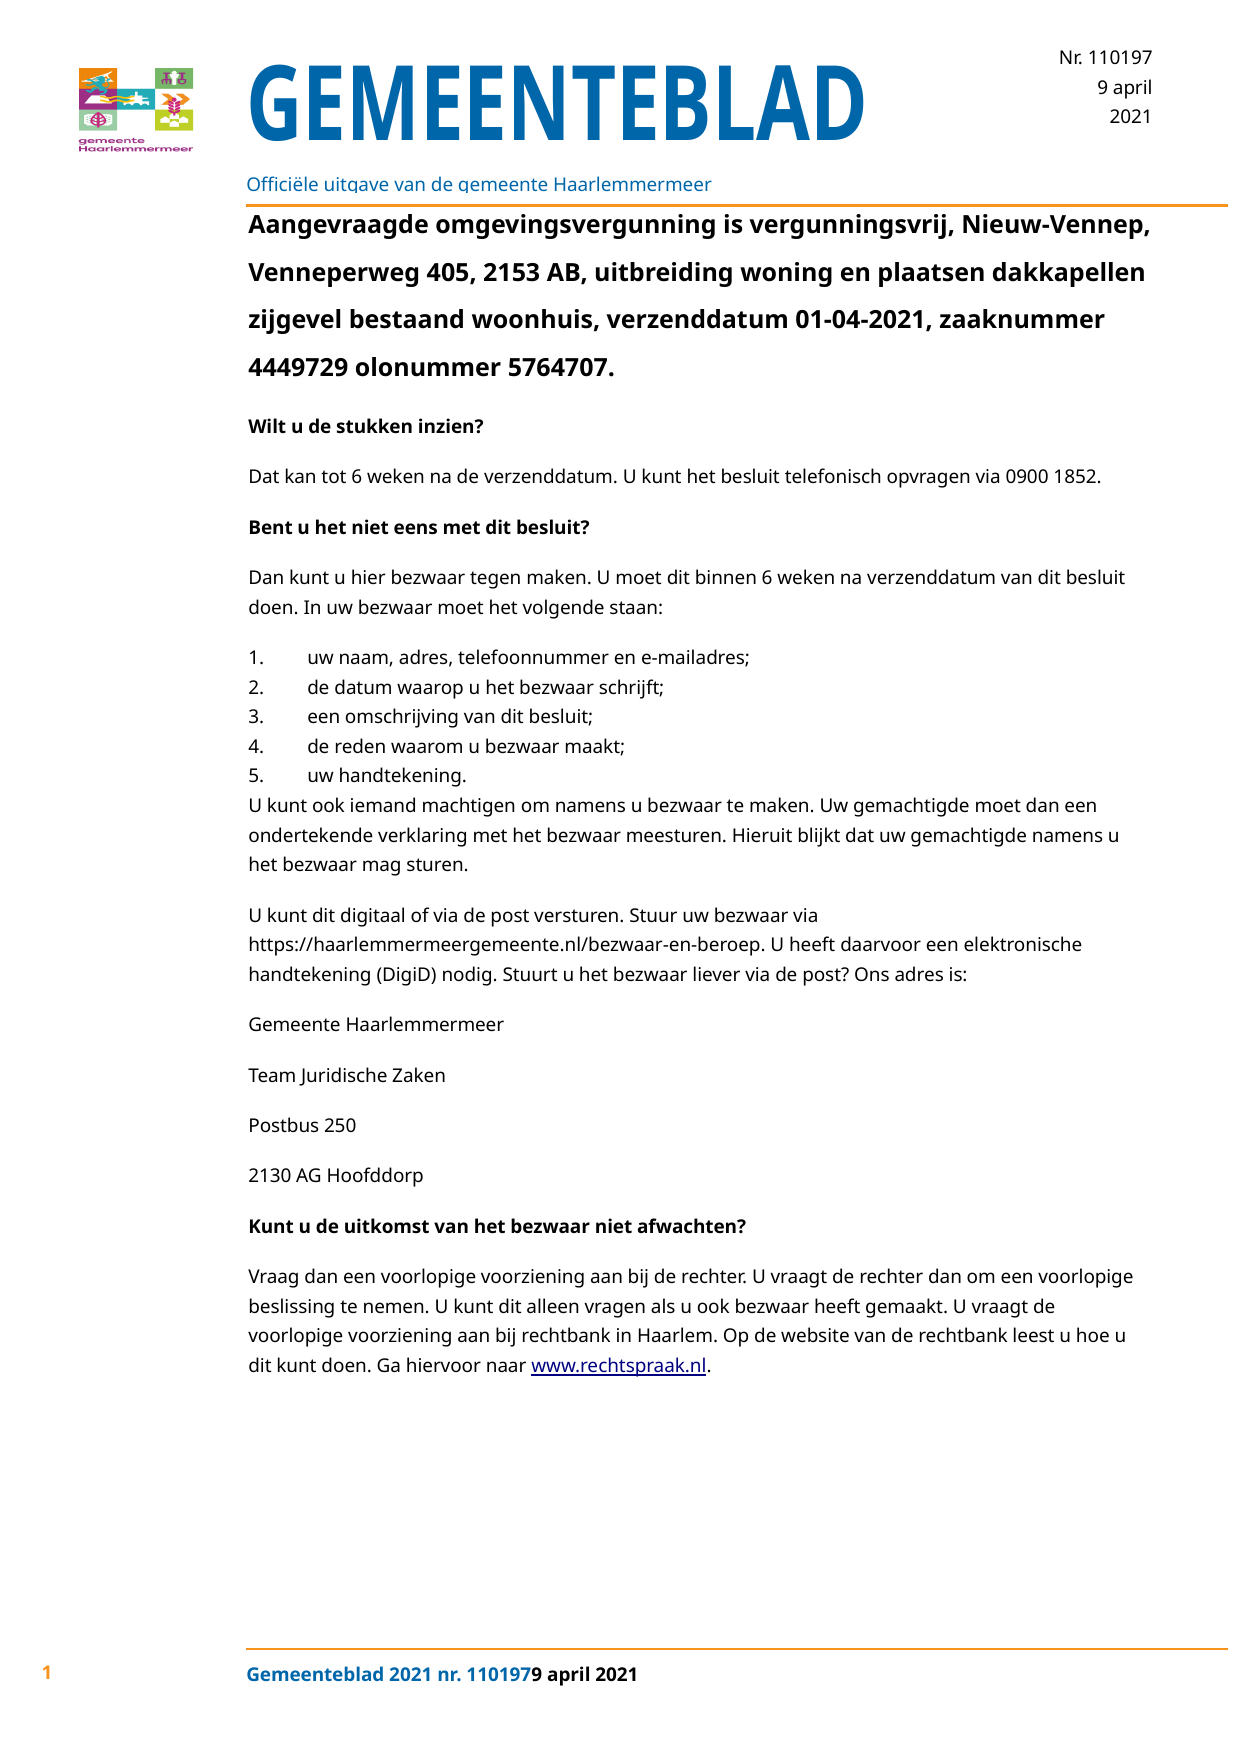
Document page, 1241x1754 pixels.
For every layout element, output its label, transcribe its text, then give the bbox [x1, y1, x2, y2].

text Gemeente Haarlemmermeer [248, 1011, 1152, 1037]
text Bent u het niet eens met dit besluit? [248, 514, 1152, 540]
text Vraag dan een voorlopige voorziening aan bij de rechter. U vraagt de rechter dan om een voorlopige beslissing te nemen. U kunt dit alleen vragen als u ook bezwaar heeft gemaakt. U vraagt de voorlopige voorziening aan bij rechtbank in Haarlem. Op de website van de rechtbank leest u hoe u dit kunt doen. Ga hiervoor naar www.rechtspraak.nl. [248, 1263, 1152, 1378]
text Wilt u de stukken inzien? [248, 413, 1152, 439]
list een omschrijving van dit besluit; [248, 703, 1152, 729]
text Dan kunt u hier bezwaar tegen maken. U moet dit binnen 6 weken na verzenddatum van dit besluit doen. In uw bezwaar moet het volgende staan: [248, 564, 1152, 620]
text U kunt ook iemand machtigen om namens u bezwaar te maken. Uw gemachtigde moet dan een ondertekende verklaring met het bezwaar meesturen. Hieruit blijkt dat uw gemachtigde namens u het bezwaar mag sturen. [248, 792, 1152, 877]
text U kunt dit digitaal of via de post versturen. Stuur uw bezwaar via https://haarlemmermeergemeente.nl/bezwaar-en-beroep. U heeft daarvoor een elektronische handtekening (DigiD) nodig. Stuurt u het bezwaar liever via de post? Ons adres is: [248, 902, 1152, 987]
list uw naam, adres, telefoonnummer en e-mailadres; [248, 644, 1152, 670]
text Dat kan tot 6 weken na de verzenddatum. U kunt het besluit telefonisch opvragen via 0900 1852. [248, 463, 1152, 489]
text Aangevraagde omgevingsvergunning is vergunningsvrij, Nieuw-Vennep, Venneperweg 405, 2153 AB, uitbreiding woning en plaatsen dakkapellen zijgevel bestaand woonhuis, verzenddatum 01-04-2021, zaaknummer 4449729 olonummer 5764707. [248, 207, 1152, 384]
text Team Juridische Zaken [248, 1062, 1152, 1088]
text Postbus 250 [248, 1112, 1152, 1138]
text Kunt u de uitkomst van het bezwaar niet afwachten? [248, 1213, 1152, 1239]
list de datum waarop u het bezwaar schrijft; [248, 674, 1152, 700]
list uw handtekening. [248, 763, 1152, 788]
list de reden waarom u bezwaar maakt; [248, 733, 1152, 759]
picture [41, 47, 231, 172]
text 2130 AG Hoofddorp [248, 1163, 1152, 1188]
